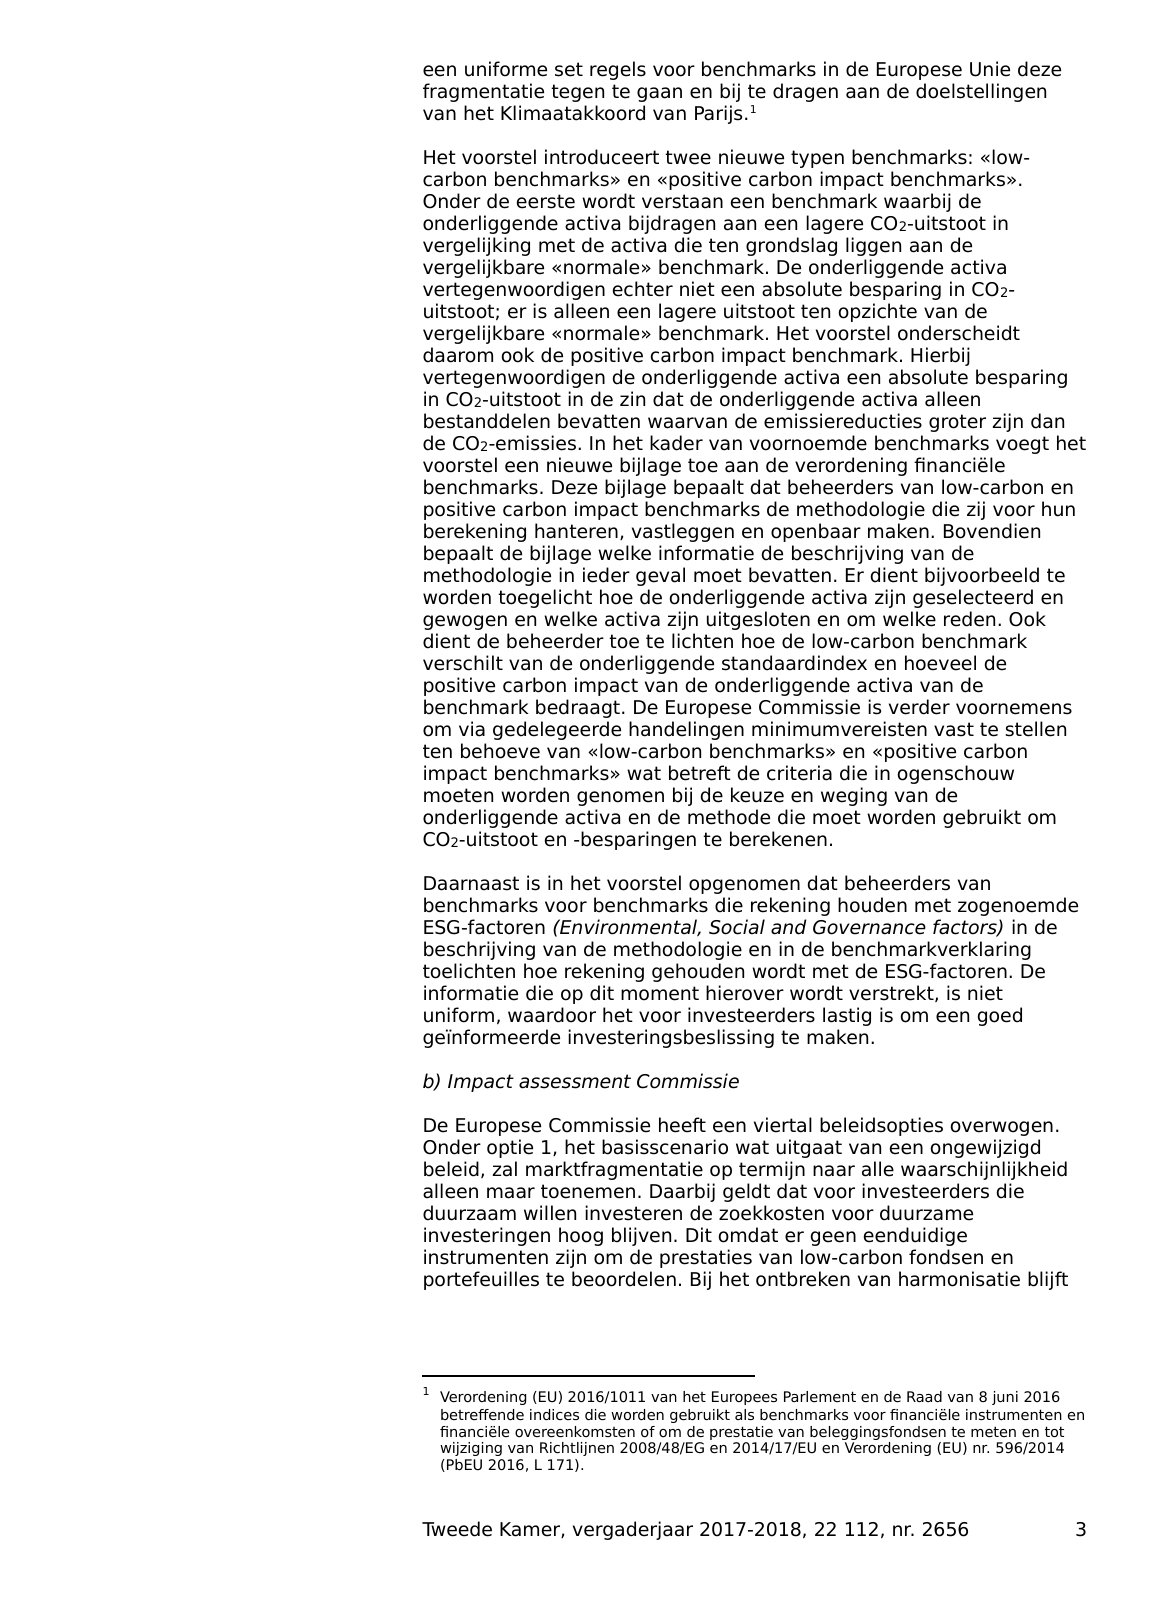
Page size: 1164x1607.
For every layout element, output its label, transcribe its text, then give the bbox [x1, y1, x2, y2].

text een uniforme set regels voor benchmarks in de Europese Unie deze fragmentatie tegen te gaan en bij te dragen aan de doelstellingen van het Klimaatakkoord van Parijs. [422, 59, 1087, 125]
text Daarnaast is in het voorstel opgenomen dat beheerders van benchmarks voor benchmarks die rekening houden met zogenoemde ESG-factoren (Environmental, Social and Governance factors) in de beschrijving van de methodologie en in de benchmarkverklaring toelichten hoe rekening gehouden wordt met de ESG-factoren. De informatie die op dit moment hierover wordt verstrekt, is niet uniform, waardoor het voor investeerders lastig is om een goed geïnformeerde investeringsbeslissing te maken. [422, 873, 1087, 1048]
text Verordening (EU) 2016/1011 van het Europees Parlement en de Raad van 8 juni 2016 betreffende indices die worden gebruikt als benchmarks voor financiële instrumenten en financiële overeenkomsten of om de prestatie van beleggingsfondsen te meten en tot wijziging van Richtlijnen 2008/48/EG en 2014/17/EU en Verordening (EU) nr. 596/2014 (PbEU 2016, L 171). [422, 1385, 1087, 1474]
text Het voorstel introduceert twee nieuwe typen benchmarks: «low-carbon benchmarks» en «positive carbon impact benchmarks». Onder de eerste wordt verstaan een benchmark waarbij de onderliggende activa bijdragen aan een lagere CO2-uitstoot in vergelijking met de activa die ten grondslag liggen aan de vergelijkbare «normale» benchmark. De onderliggende activa vertegenwoordigen echter niet een absolute besparing in CO2-uitstoot; er is alleen een lagere uitstoot ten opzichte van de vergelijkbare «normale» benchmark. Het voorstel onderscheidt daarom ook de positive carbon impact benchmark. Hierbij vertegenwoordigen de onderliggende activa een absolute besparing in CO2-uitstoot in de zin dat de onderliggende activa alleen bestanddelen bevatten waarvan de emissiereducties groter zijn dan de CO2-emissies. In het kader van voornoemde benchmarks voegt het voorstel een nieuwe bijlage toe aan de verordening financiële benchmarks. Deze bijlage bepaalt dat beheerders van low-carbon en positive carbon impact benchmarks de methodologie die zij voor hun berekening hanteren, vastleggen en openbaar maken. Bovendien bepaalt de bijlage welke informatie de beschrijving van de methodologie in ieder geval moet bevatten. Er dient bijvoorbeeld te worden toegelicht hoe de onderliggende activa zijn geselecteerd en gewogen en welke activa zijn uitgesloten en om welke reden. Ook dient de beheerder toe te lichten hoe de low-carbon benchmark verschilt van de onderliggende standaardindex en hoeveel de positive carbon impact van de onderliggende activa van de benchmark bedraagt. De Europese Commissie is verder voornemens om via gedelegeerde handelingen minimumvereisten vast te stellen ten behoeve van «low-carbon benchmarks» en «positive carbon impact benchmarks» wat betreft de criteria die in ogenschouw moeten worden genomen bij de keuze en weging van de onderliggende activa en de methode die moet worden gebruikt om CO2-uitstoot en -besparingen te berekenen. [422, 147, 1087, 851]
text De Europese Commissie heeft een viertal beleidsopties overwogen. Onder optie 1, het basisscenario wat uitgaat van een ongewijzigd beleid, zal marktfragmentatie op termijn naar alle waarschijnlijkheid alleen maar toenemen. Daarbij geldt dat voor investeerders die duurzaam willen investeren de zoekkosten voor duurzame investeringen hoog blijven. Dit omdat er geen eenduidige instrumenten zijn om de prestaties van low-carbon fondsen en portefeuilles te beoordelen. Bij het ontbreken van harmonisatie blijft [422, 1115, 1087, 1291]
subtitle b) Impact assessment Commissie [422, 1071, 1087, 1093]
